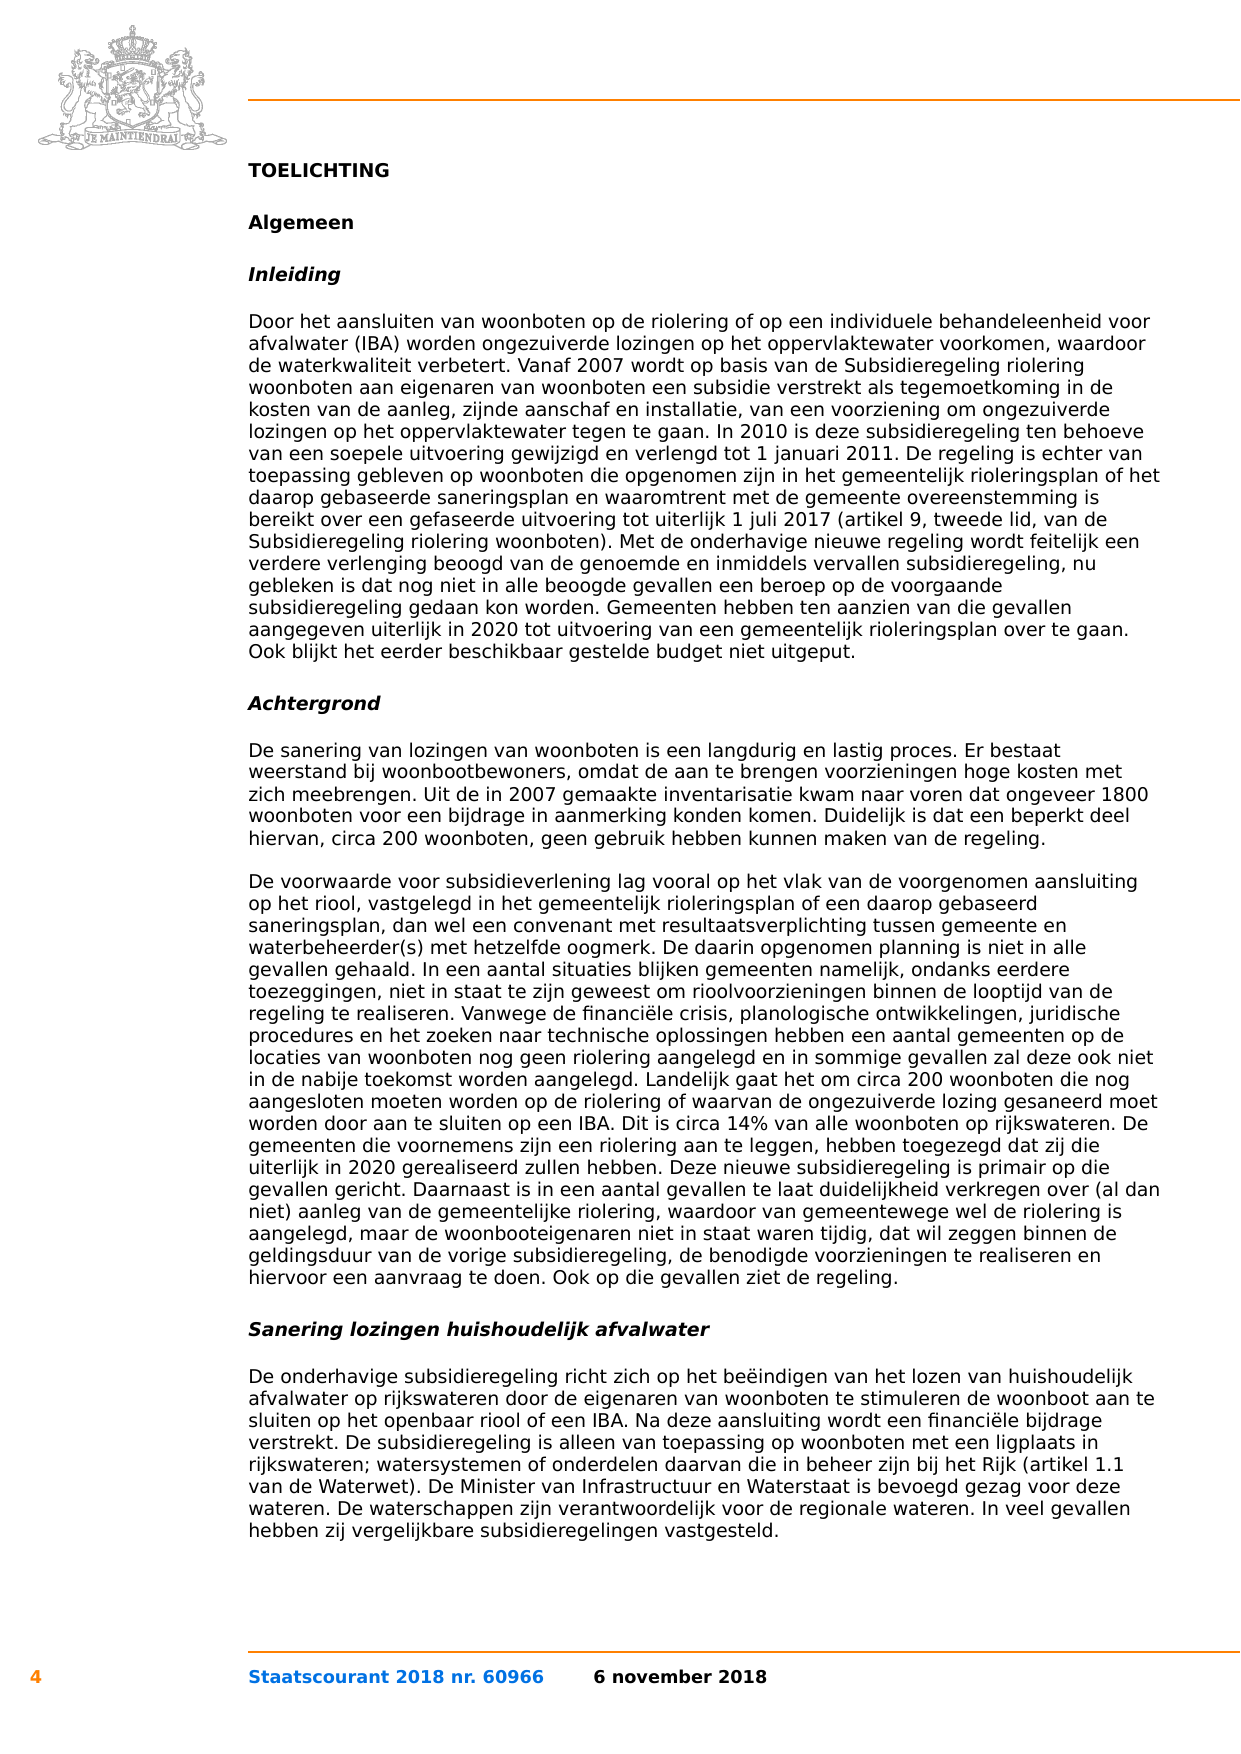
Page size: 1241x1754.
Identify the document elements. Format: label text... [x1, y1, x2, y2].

subtitle Sanering lozingen huishoudelijk afvalwater [248, 1319, 1163, 1341]
text De sanering van lozingen van woonboten is een langdurig en lastig proces. Er bestaat weerstand bij woonbootbewoners, omdat de aan te brengen voorzieningen hoge kosten met zich meebrengen. Uit de in 2007 gemaakte inventarisatie kwam naar voren dat ongeveer 1800 woonboten voor een bijdrage in aanmerking konden komen. Duidelijk is dat een beperkt deel hiervan, circa 200 woonboten, geen gebruik hebben kunnen maken van de regeling. [248, 739, 1163, 849]
text De voorwaarde voor subsidieverlening lag vooral op het vlak van de voorgenomen aansluiting op het riool, vastgelegd in het gemeentelijk rioleringsplan of een daarop gebaseerd saneringsplan, dan wel een convenant met resultaatsverplichting tussen gemeente en waterbeheerder(s) met hetzelfde oogmerk. De daarin opgenomen planning is niet in alle gevallen gehaald. In een aantal situaties blijken gemeenten namelijk, ondanks eerdere toezeggingen, niet in staat te zijn geweest om rioolvoorzieningen binnen de looptijd van de regeling te realiseren. Vanwege de financiële crisis, planologische ontwikkelingen, juridische procedures en het zoeken naar technische oplossingen hebben een aantal gemeenten op de locaties van woonboten nog geen riolering aangelegd en in sommige gevallen zal deze ook niet in de nabije toekomst worden aangelegd. Landelijk gaat het om circa 200 woonboten die nog aangesloten moeten worden op de riolering of waarvan de ongezuiverde lozing gesaneerd moet worden door aan te sluiten op een IBA. Dit is circa 14% van alle woonboten op rijkswateren. De gemeenten die voornemens zijn een riolering aan te leggen, hebben toegezegd dat zij die uiterlijk in 2020 gerealiseerd zullen hebben. Deze nieuwe subsidieregeling is primair op die gevallen gericht. Daarnaast is in een aantal gevallen te laat duidelijkheid verkregen over (al dan niet) aanleg van de gemeentelijke riolering, waardoor van gemeentewege wel de riolering is aangelegd, maar de woonbooteigenaren niet in staat waren tijdig, dat wil zeggen binnen de geldingsduur van de vorige subsidieregeling, de benodigde voorzieningen te realiseren en hiervoor een aanvraag te doen. Ook op die gevallen ziet de regeling. [248, 871, 1163, 1289]
subtitle Inleiding [248, 264, 1163, 286]
subtitle Algemeen [248, 212, 1163, 234]
subtitle Achtergrond [248, 692, 1163, 714]
text Door het aansluiten van woonboten op de riolering of op een individuele behandeleenheid voor afvalwater (IBA) worden ongezuiverde lozingen op het oppervlaktewater voorkomen, waardoor de waterkwaliteit verbetert. Vanaf 2007 wordt op basis van de Subsidieregeling riolering woonboten aan eigenaren van woonboten een subsidie verstrekt als tegemoetkoming in de kosten van de aanleg, zijnde aanschaf en installatie, van een voorziening om ongezuiverde lozingen op het oppervlaktewater tegen te gaan. In 2010 is deze subsidieregeling ten behoeve van een soepele uitvoering gewijzigd en verlengd tot 1 januari 2011. De regeling is echter van toepassing gebleven op woonboten die opgenomen zijn in het gemeentelijk rioleringsplan of het daarop gebaseerde saneringsplan en waaromtrent met de gemeente overeenstemming is bereikt over een gefaseerde uitvoering tot uiterlijk 1 juli 2017 (artikel 9, tweede lid, van de Subsidieregeling riolering woonboten). Met de onderhavige nieuwe regeling wordt feitelijk een verdere verlenging beoogd van de genoemde en inmiddels vervallen subsidieregeling, nu gebleken is dat nog niet in alle beoogde gevallen een beroep op de voorgaande subsidieregeling gedaan kon worden. Gemeenten hebben ten aanzien van die gevallen aangegeven uiterlijk in 2020 tot uitvoering van een gemeentelijk rioleringsplan over te gaan. Ook blijkt het eerder beschikbaar gestelde budget niet uitgeput. [248, 311, 1163, 662]
picture [38, 25, 227, 150]
text De onderhavige subsidieregeling richt zich op het beëindigen van het lozen van huishoudelijk afvalwater op rijkswateren door de eigenaren van woonboten te stimuleren de woonboot aan te sluiten op het openbaar riool of een IBA. Na deze aansluiting wordt een financiële bijdrage verstrekt. De subsidieregeling is alleen van toepassing op woonboten met een ligplaats in rijkswateren; watersystemen of onderdelen daarvan die in beheer zijn bij het Rijk (artikel 1.1 van de Waterwet). De Minister van Infrastructuur en Waterstaat is bevoegd gezag voor deze wateren. De waterschappen zijn verantwoordelijk voor de regionale wateren. In veel gevallen hebben zij vergelijkbare subsidieregelingen vastgesteld. [248, 1366, 1163, 1542]
subtitle TOELICHTING [248, 160, 1163, 182]
